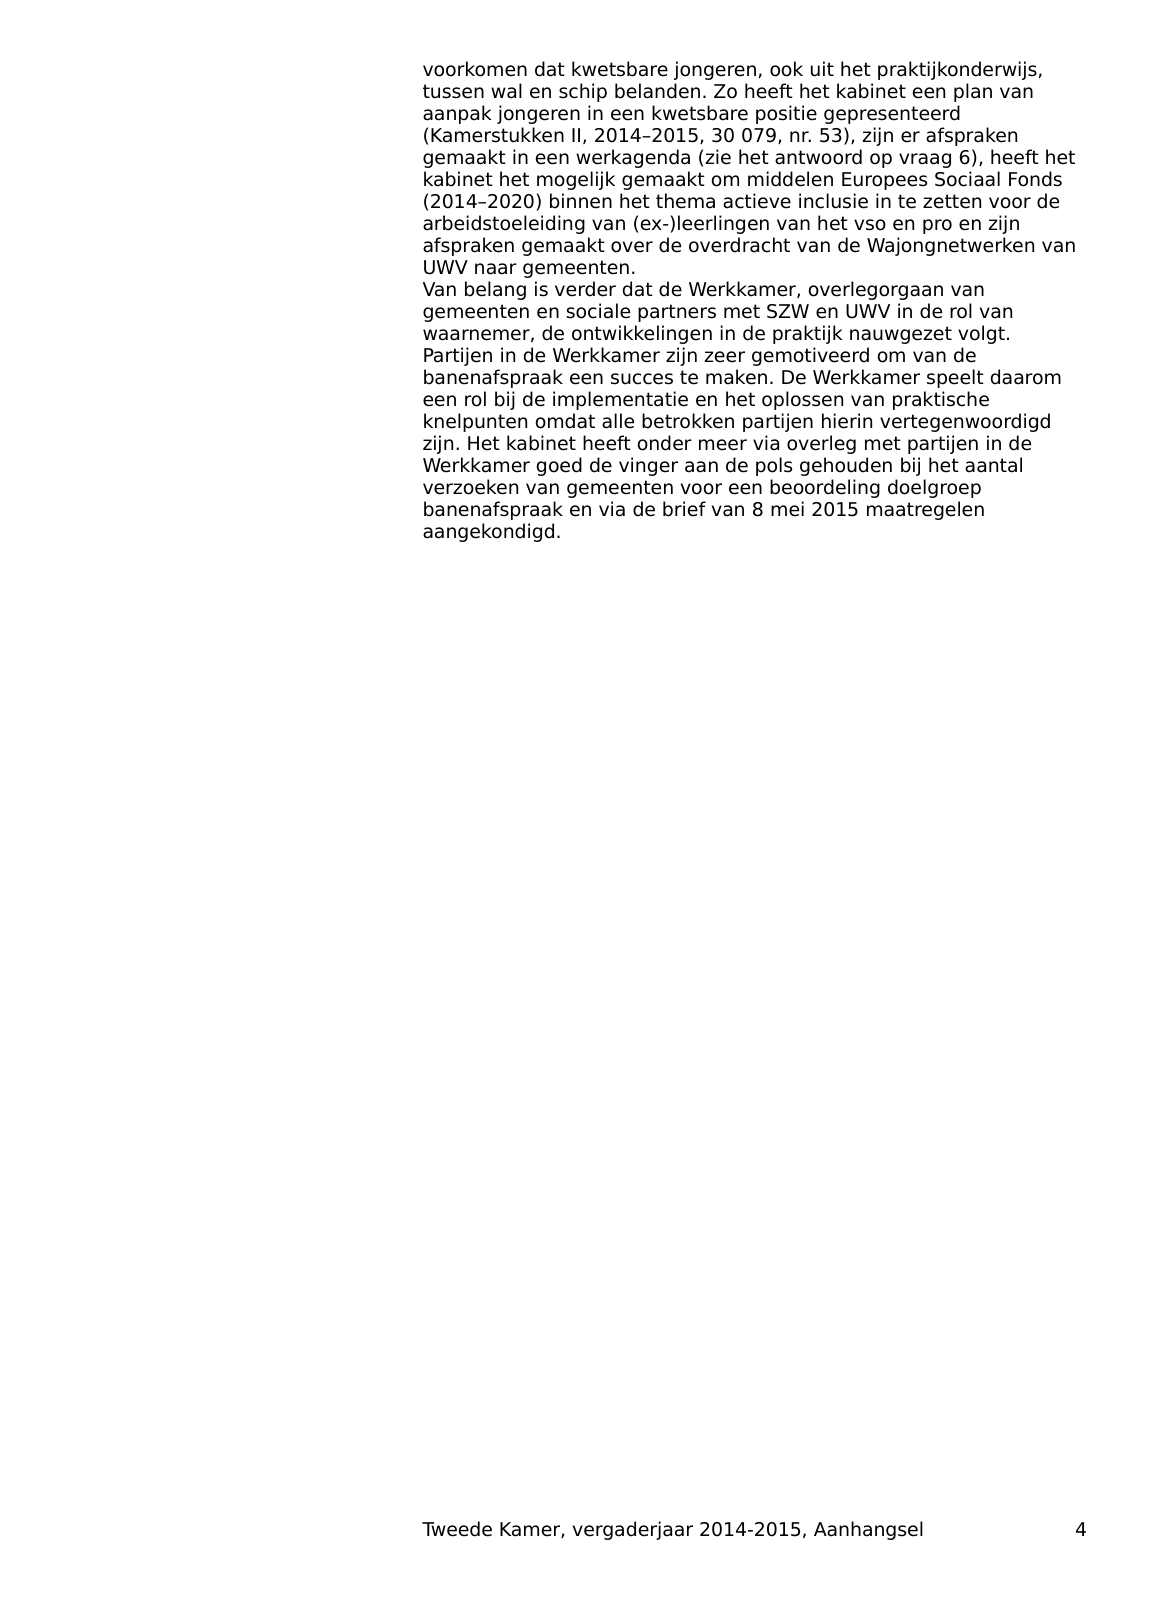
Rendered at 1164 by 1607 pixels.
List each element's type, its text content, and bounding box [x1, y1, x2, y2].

text Van belang is verder dat de Werkkamer, overlegorgaan van gemeenten en sociale partners met SZW en UWV in de rol van waarnemer, de ontwikkelingen in de praktijk nauwgezet volgt. Partijen in de Werkkamer zijn zeer gemotiveerd om van de banenafspraak een succes te maken. De Werkkamer speelt daarom een rol bij de implementatie en het oplossen van praktische knelpunten omdat alle betrokken partijen hierin vertegenwoordigd zijn. Het kabinet heeft onder meer via overleg met partijen in de Werkkamer goed de vinger aan de pols gehouden bij het aantal verzoeken van gemeenten voor een beoordeling doelgroep banenafspraak en via de brief van 8 mei 2015 maatregelen aangekondigd. [422, 279, 1087, 543]
text voorkomen dat kwetsbare jongeren, ook uit het praktijkonderwijs, tussen wal en schip belanden. Zo heeft het kabinet een plan van aanpak jongeren in een kwetsbare positie gepresenteerd (Kamerstukken II, 2014–2015, 30 079, nr. 53), zijn er afspraken gemaakt in een werkagenda (zie het antwoord op vraag 6), heeft het kabinet het mogelijk gemaakt om middelen Europees Sociaal Fonds (2014–2020) binnen het thema actieve inclusie in te zetten voor de arbeidstoeleiding van (ex-)leerlingen van het vso en pro en zijn afspraken gemaakt over de overdracht van de Wajongnetwerken van UWV naar gemeenten. [422, 59, 1087, 279]
